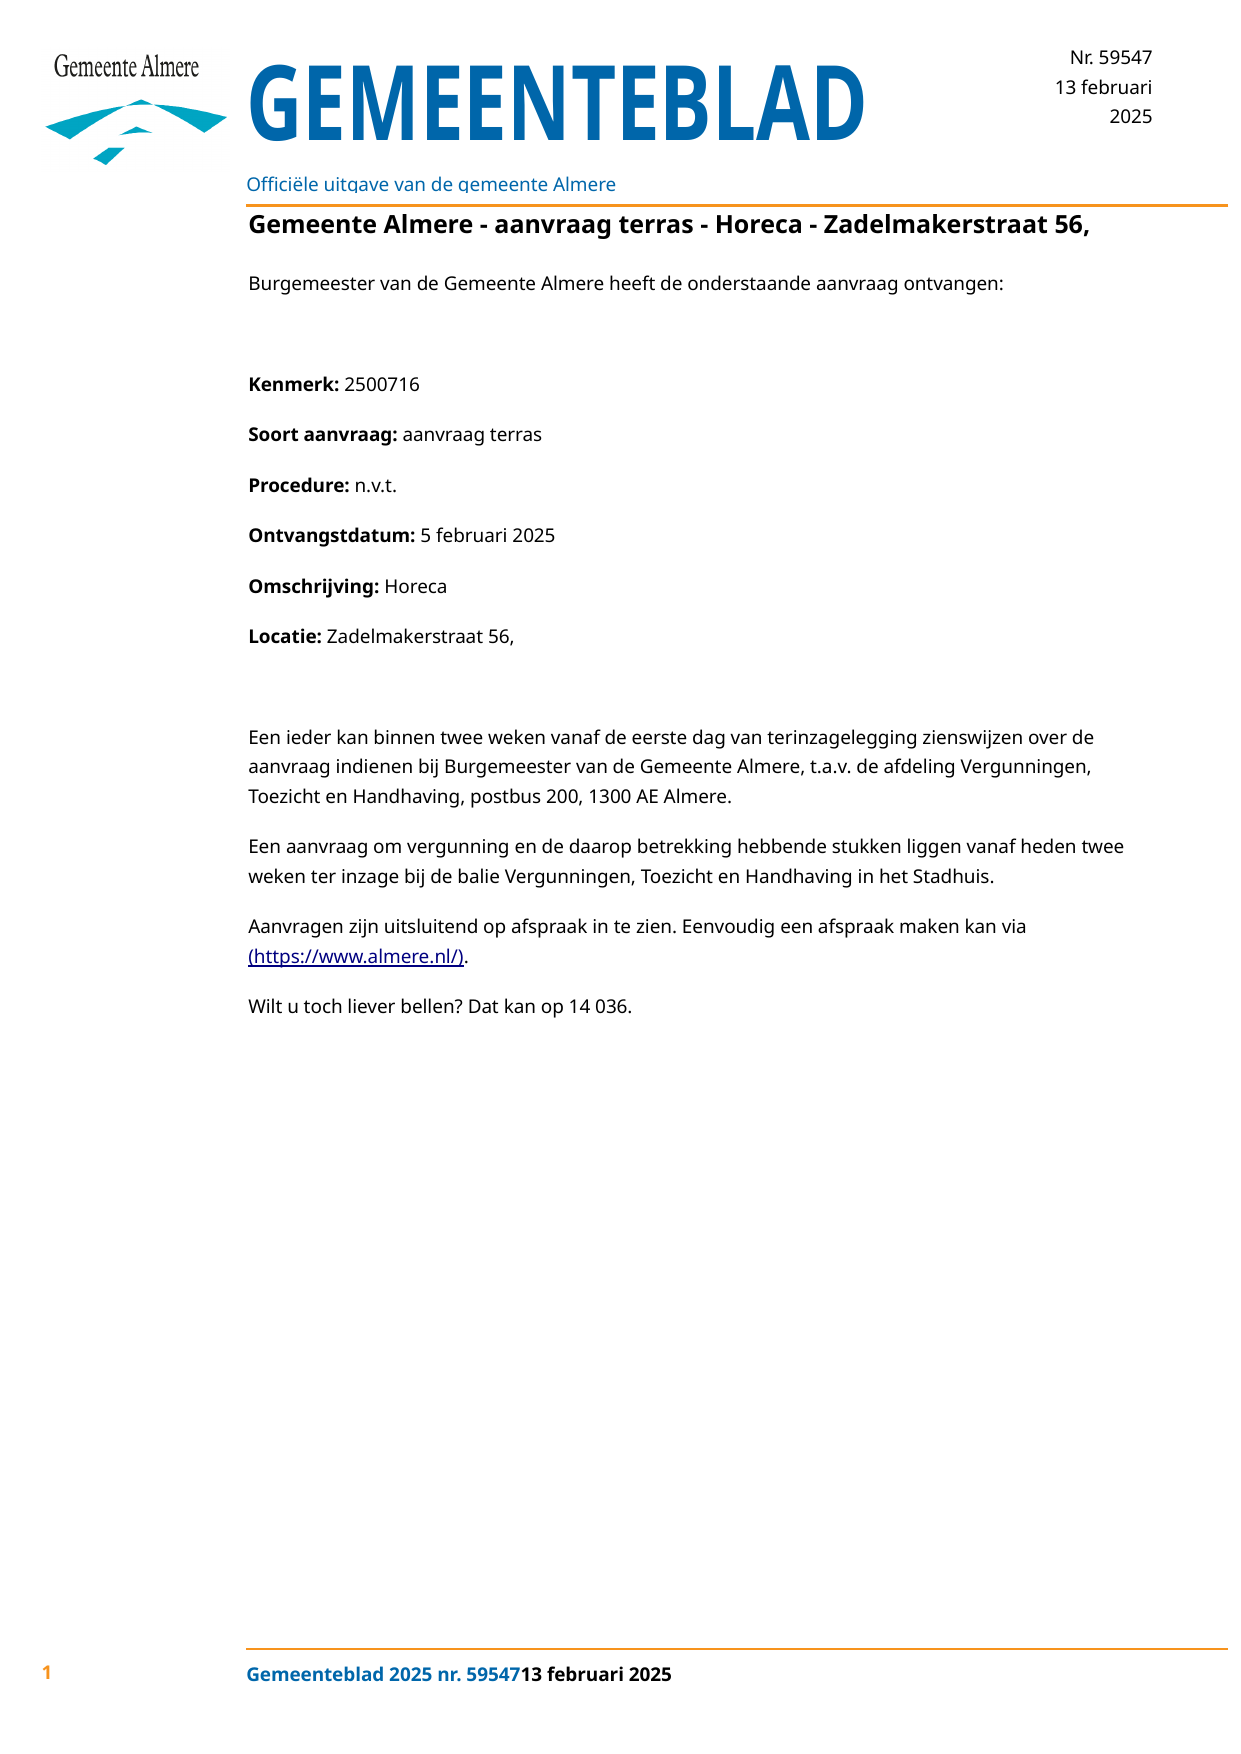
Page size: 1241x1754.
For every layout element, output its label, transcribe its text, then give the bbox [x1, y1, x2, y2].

text Ontvangstdatum: 5 februari 2025 [248, 522, 1152, 548]
text Soort aanvraag: aanvraag terras [248, 422, 1152, 447]
text Een ieder kan binnen twee weken vanaf de eerste dag van terinzagelegging zienswijzen over de aanvraag indienen bij Burgemeester van de Gemeente Almere, t.a.v. de afdeling Vergunningen, Toezicht en Handhaving, postbus 200, 1300 AE Almere. [248, 724, 1152, 809]
text Burgemeester van de Gemeente Almere heeft de onderstaande aanvraag ontvangen: [248, 270, 1152, 296]
text Wilt u toch liever bellen? Dat kan op 14 036. [248, 994, 1152, 1019]
text Kenmerk: 2500716 [248, 371, 1152, 397]
text Aanvragen zijn uitsluitend op afspraak in te zien. Eenvoudig een afspraak maken kan via (https://www.almere.nl/). [248, 914, 1152, 969]
text Locatie: Zadelmakerstraat 56, [248, 623, 1152, 649]
text Gemeente Almere - aanvraag terras - Horeca - Zadelmakerstraat 56, [248, 207, 1152, 241]
picture [41, 47, 231, 172]
text Omschrijving: Horeca [248, 573, 1152, 598]
text Procedure: n.v.t. [248, 472, 1152, 498]
text Een aanvraag om vergunning en de daarop betrekking hebbende stukken liggen vanaf heden twee weken ter inzage bij de balie Vergunningen, Toezicht en Handhaving in het Stadhuis. [248, 834, 1152, 889]
